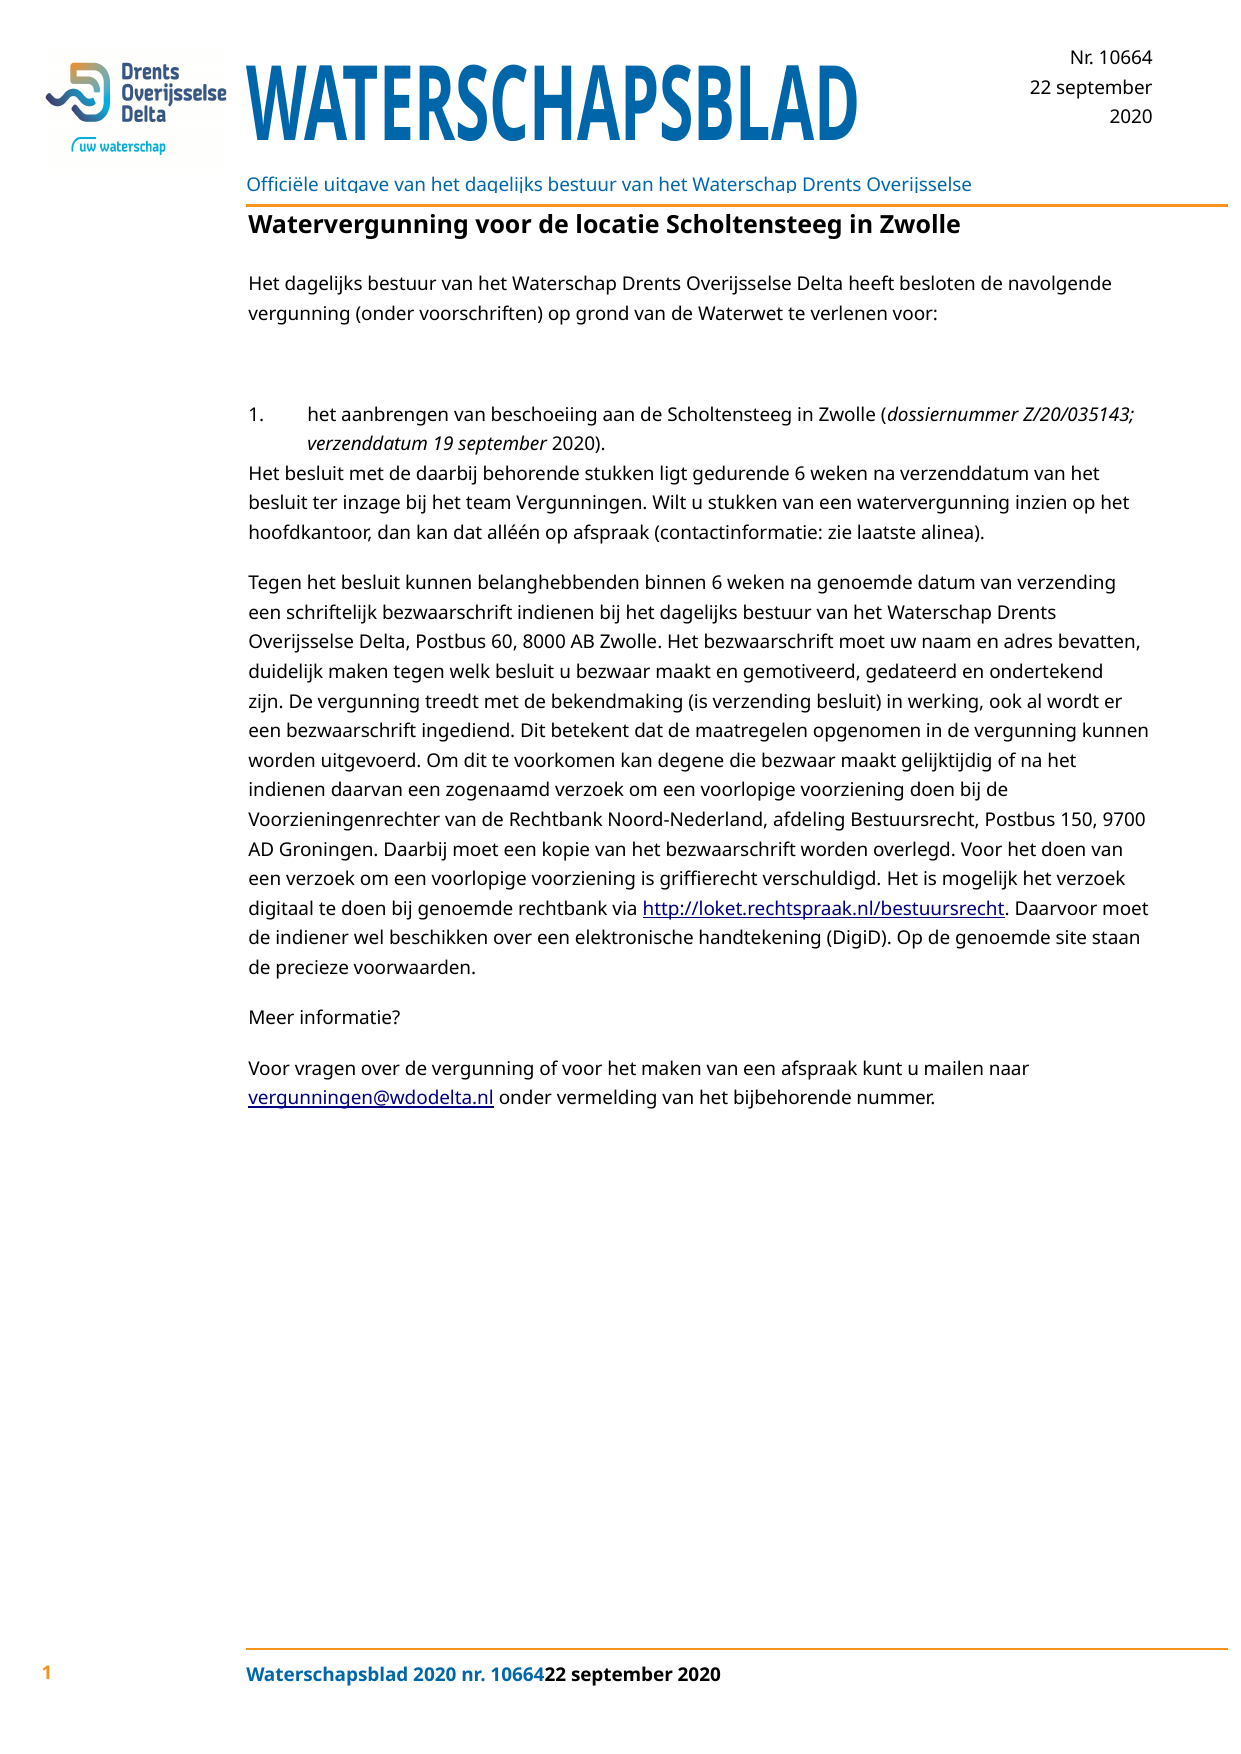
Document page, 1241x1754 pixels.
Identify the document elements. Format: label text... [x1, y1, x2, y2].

picture [41, 47, 231, 172]
text Het dagelijks bestuur van het Waterschap Drents Overijsselse Delta heeft besloten de navolgende vergunning (onder voorschriften) op grond van de Waterwet te verlenen voor: [248, 270, 1152, 326]
list het aanbrengen van beschoeiing aan de Scholtensteeg in Zwolle (dossiernummer Z/20/035143; verzenddatum 19 september 2020). [248, 401, 1152, 456]
text Het besluit met de daarbij behorende stukken ligt gedurende 6 weken na verzenddatum van het besluit ter inzage bij het team Vergunningen. Wilt u stukken van een watervergunning inzien op het hoofdkantoor, dan kan dat alléén op afspraak (contactinformatie: zie laatste alinea). [248, 460, 1152, 545]
text Watervergunning voor de locatie Scholtensteeg in Zwolle [248, 207, 1152, 241]
text Voor vragen over de vergunning of voor het maken van een afspraak kunt u mailen naar vergunningen@wdodelta.nl onder vermelding van het bijbehorende nummer. [248, 1055, 1152, 1110]
text Tegen het besluit kunnen belanghebbenden binnen 6 weken na genoemde datum van verzending een schriftelijk bezwaarschrift indienen bij het dagelijks bestuur van het Waterschap Drents Overijsselse Delta, Postbus 60, 8000 AB Zwolle. Het bezwaarschrift moet uw naam en adres bevatten, duidelijk maken tegen welk besluit u bezwaar maakt en gemotiveerd, gedateerd en ondertekend zijn. De vergunning treedt met de bekendmaking (is verzending besluit) in werking, ook al wordt er een bezwaarschrift ingediend. Dit betekent dat de maatregelen opgenomen in de vergunning kunnen worden uitgevoerd. Om dit te voorkomen kan degene die bezwaar maakt gelijktijdig of na het indienen daarvan een zogenaamd verzoek om een voorlopige voorziening doen bij de Voorzieningenrechter van de Rechtbank Noord-Nederland, afdeling Bestuursrecht, Postbus 150, 9700 AD Groningen. Daarbij moet een kopie van het bezwaarschrift worden overlegd. Voor het doen van een verzoek om een voorlopige voorziening is griffierecht verschuldigd. Het is mogelijk het verzoek digitaal te doen bij genoemde rechtbank via http://loket.rechtspraak.nl/bestuursrecht. Daarvoor moet de indiener wel beschikken over een elektronische handtekening (DigiD). Op de genoemde site staan de precieze voorwaarden. [248, 569, 1152, 980]
text Meer informatie? [248, 1004, 1152, 1030]
